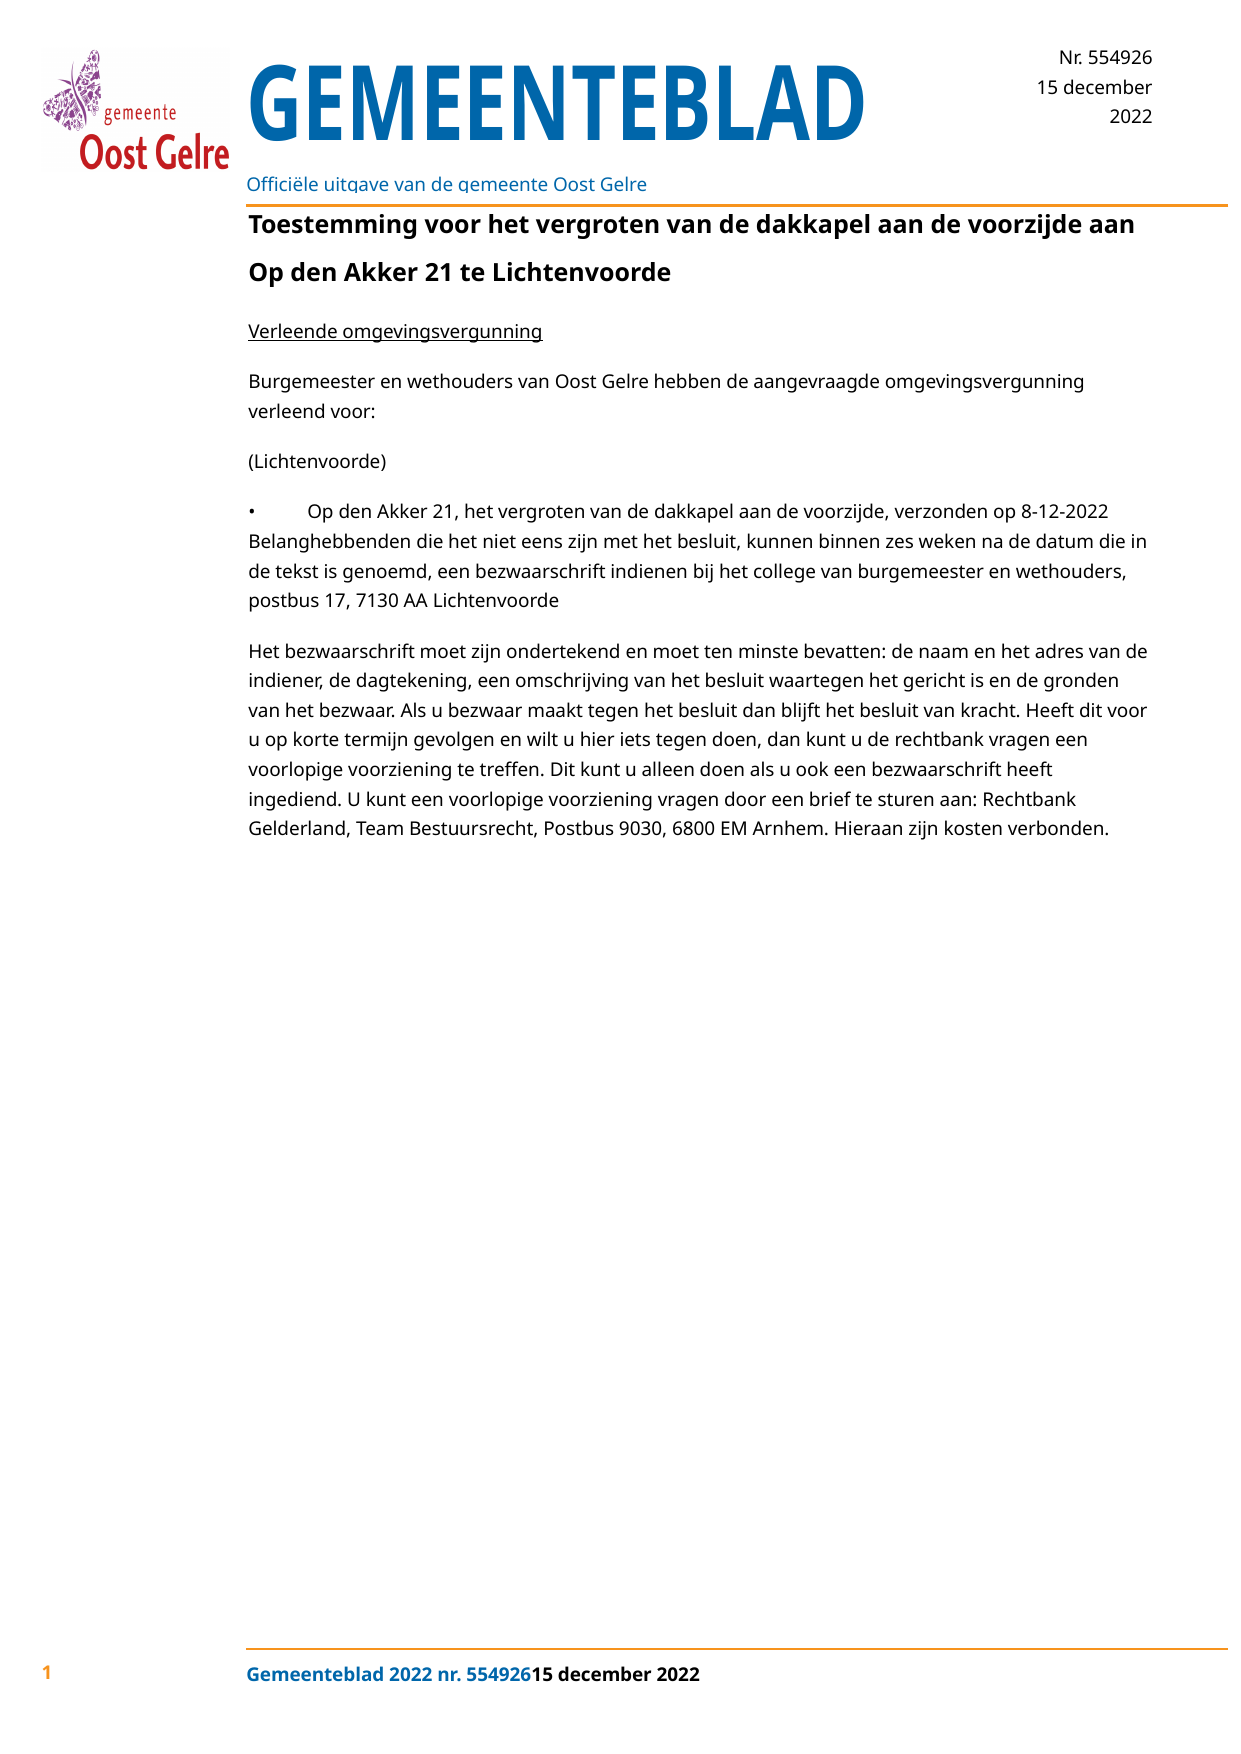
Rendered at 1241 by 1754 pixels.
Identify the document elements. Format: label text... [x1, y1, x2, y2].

text Het bezwaarschrift moet zijn ondertekend en moet ten minste bevatten: de naam en het adres van de indiener, de dagtekening, een omschrijving van het besluit waartegen het gericht is en de gronden van het bezwaar. Als u bezwaar maakt tegen het besluit dan blijft het besluit van kracht. Heeft dit voor u op korte termijn gevolgen en wilt u hier iets tegen doen, dan kunt u de rechtbank vragen een voorlopige voorziening te treffen. Dit kunt u alleen doen als u ook een bezwaarschrift heeft ingediend. U kunt een voorlopige voorziening vragen door een brief te sturen aan: Rechtbank Gelderland, Team Bestuursrecht, Postbus 9030, 6800 EM Arnhem. Hieraan zijn kosten verbonden. [248, 638, 1152, 841]
picture [41, 47, 231, 172]
text Belanghebbenden die het niet eens zijn met het besluit, kunnen binnen zes weken na de datum die in de tekst is genoemd, een bezwaarschrift indienen bij het college van burgemeester en wethouders, postbus 17, 7130 AA Lichtenvoorde [248, 528, 1152, 613]
list Op den Akker 21, het vergroten van de dakkapel aan de voorzijde, verzonden op 8-12-2022 [248, 499, 1152, 524]
text Burgemeester en wethouders van Oost Gelre hebben de aangevraagde omgevingsvergunning verleend voor: [248, 368, 1152, 424]
text Toestemming voor het vergroten van de dakkapel aan de voorzijde aan Op den Akker 21 te Lichtenvoorde [248, 207, 1152, 288]
text Verleende omgevingsvergunning [248, 318, 1152, 344]
text (Lichtenvoorde) [248, 448, 1152, 474]
